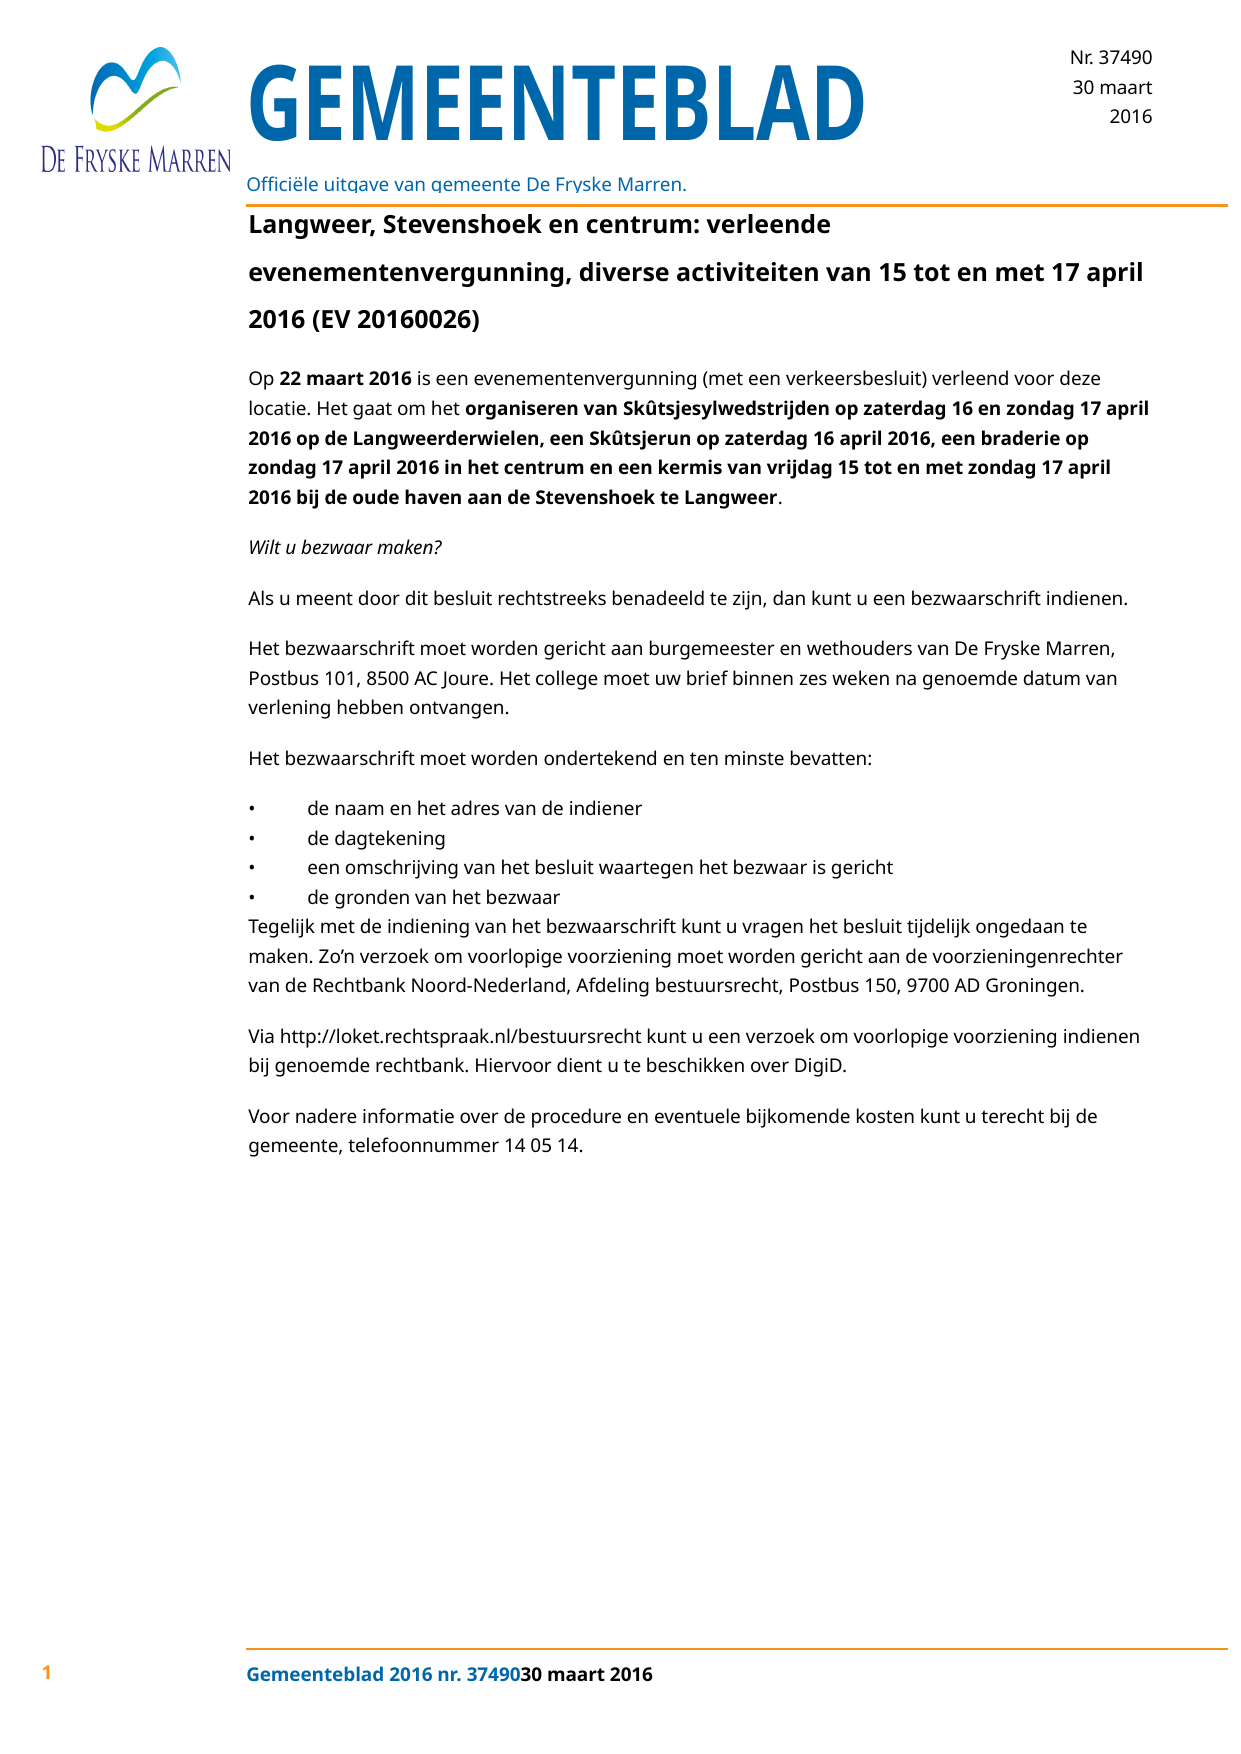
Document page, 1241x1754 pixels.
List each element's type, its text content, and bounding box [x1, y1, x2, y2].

text Op 22 maart 2016 is een evenementenvergunning (met een verkeersbesluit) verleend voor deze locatie. Het gaat om het organiseren van Skûtsjesylwedstrijden op zaterdag 16 en zondag 17 april 2016 op de Langweerderwielen, een Skûtsjerun op zaterdag 16 april 2016, een braderie op zondag 17 april 2016 in het centrum en een kermis van vrijdag 15 tot en met zondag 17 april 2016 bij de oude haven aan de Stevenshoek te Langweer. [248, 366, 1152, 509]
list de gronden van het bezwaar [248, 884, 1152, 909]
text Wilt u bezwaar maken? [248, 534, 1152, 560]
text Via http://loket.rechtspraak.nl/bestuursrecht kunt u een verzoek om voorlopige voorziening indienen bij genoemde rechtbank. Hiervoor dient u te beschikken over DigiD. [248, 1023, 1152, 1078]
text Het bezwaarschrift moet worden gericht aan burgemeester en wethouders van De Fryske Marren, Postbus 101, 8500 AC Joure. Het college moet uw brief binnen zes weken na genoemde datum van verlening hebben ontvangen. [248, 635, 1152, 720]
text Langweer, Stevenshoek en centrum: verleende evenementenvergunning, diverse activiteiten van 15 tot en met 17 april 2016 (EV 20160026) [248, 207, 1152, 336]
list de naam en het adres van de indiener [248, 795, 1152, 821]
list een omschrijving van het besluit waartegen het bezwaar is gericht [248, 854, 1152, 880]
text Als u meent door dit besluit rechtstreeks benadeeld te zijn, dan kunt u een bezwaarschrift indienen. [248, 585, 1152, 610]
text Het bezwaarschrift moet worden ondertekend en ten minste bevatten: [248, 745, 1152, 770]
text Tegelijk met de indiening van het bezwaarschrift kunt u vragen het besluit tijdelijk ongedaan te maken. Zo’n verzoek om voorlopige voorziening moet worden gericht aan de voorzieningenrechter van de Rechtbank Noord-Nederland, Afdeling bestuursrecht, Postbus 150, 9700 AD Groningen. [248, 913, 1152, 998]
picture [41, 47, 231, 172]
list de dagtekening [248, 825, 1152, 850]
text Voor nadere informatie over de procedure en eventuele bijkomende kosten kunt u terecht bij de gemeente, telefoonnummer 14 05 14. [248, 1103, 1152, 1158]
